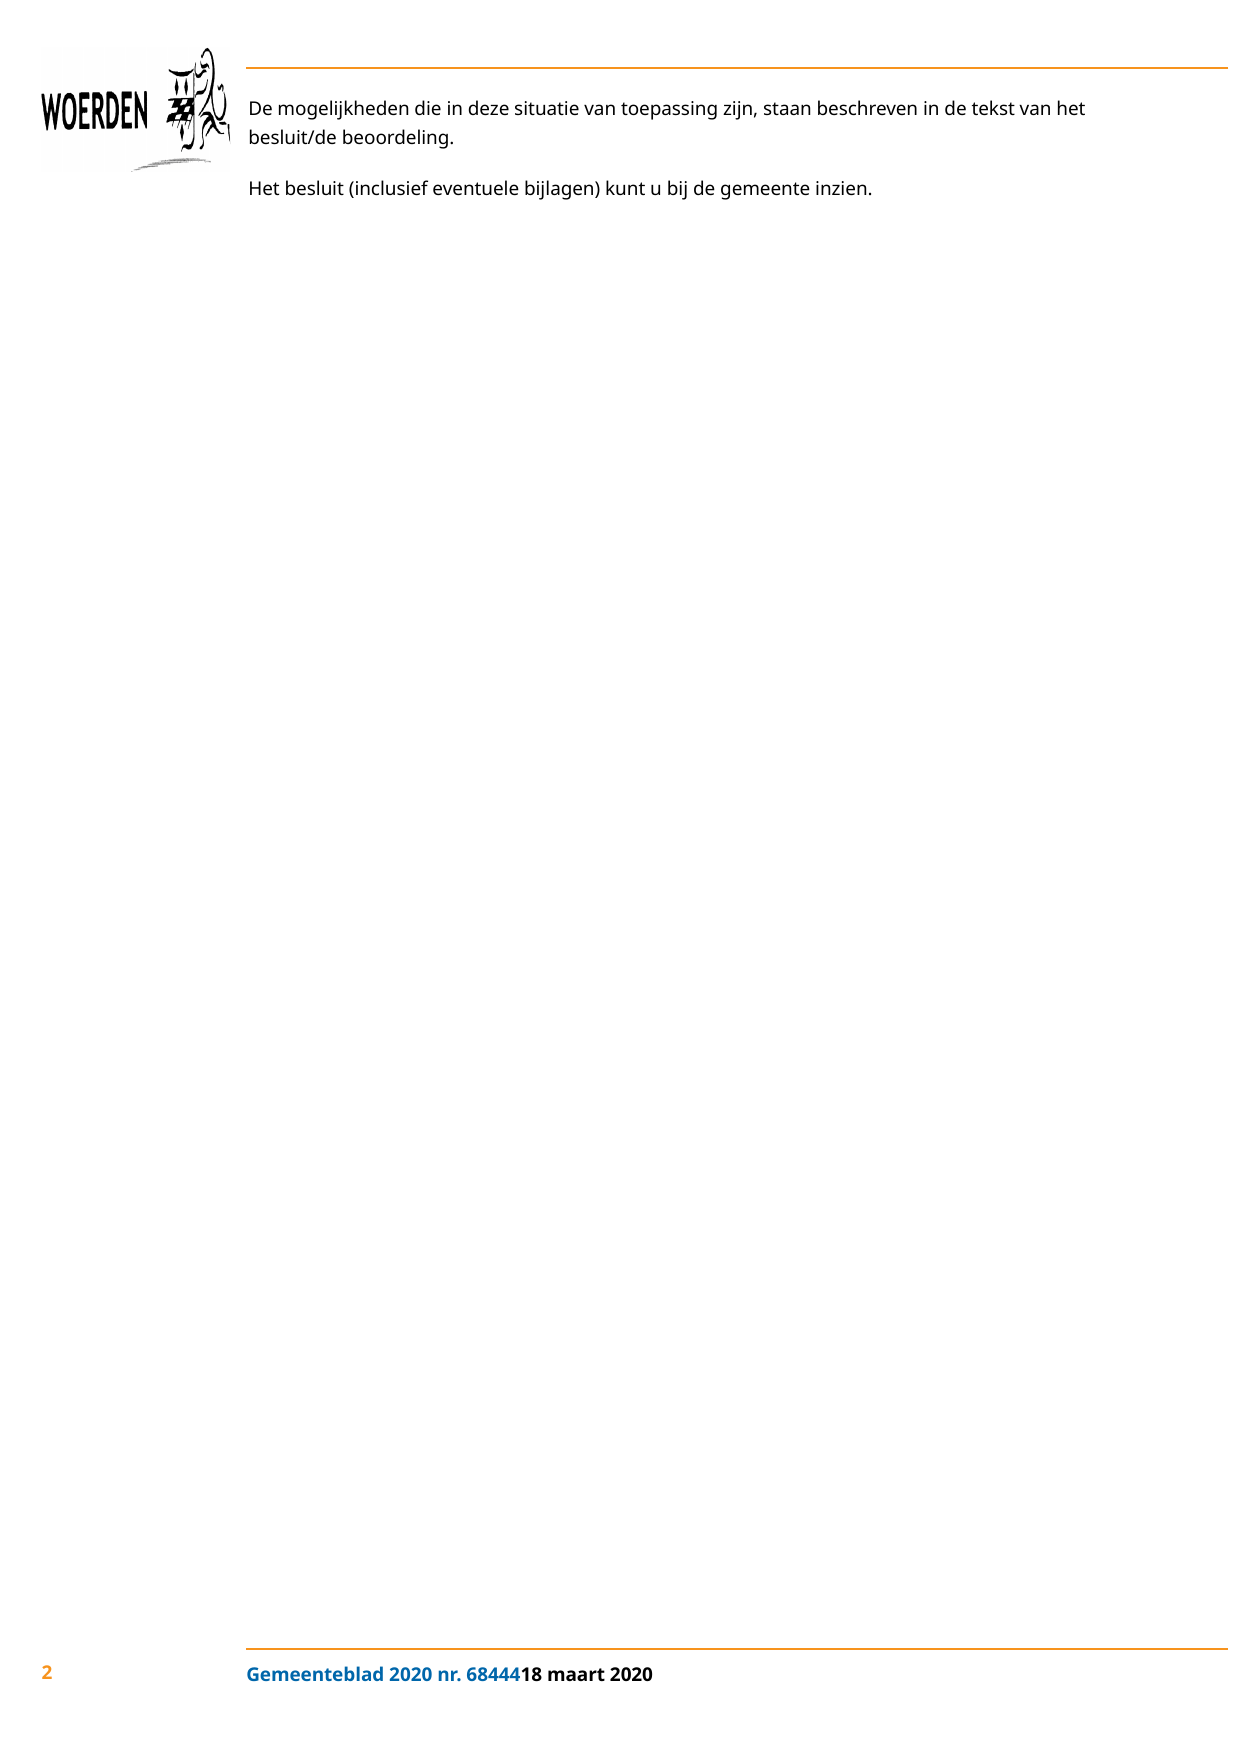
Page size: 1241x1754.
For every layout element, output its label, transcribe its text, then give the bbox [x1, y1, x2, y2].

text Het besluit (inclusief eventuele bijlagen) kunt u bij de gemeente inzien. [248, 175, 1152, 201]
picture [41, 47, 231, 172]
text De mogelijkheden die in deze situatie van toepassing zijn, staan beschreven in de tekst van het besluit/de beoordeling. [248, 95, 1152, 150]
